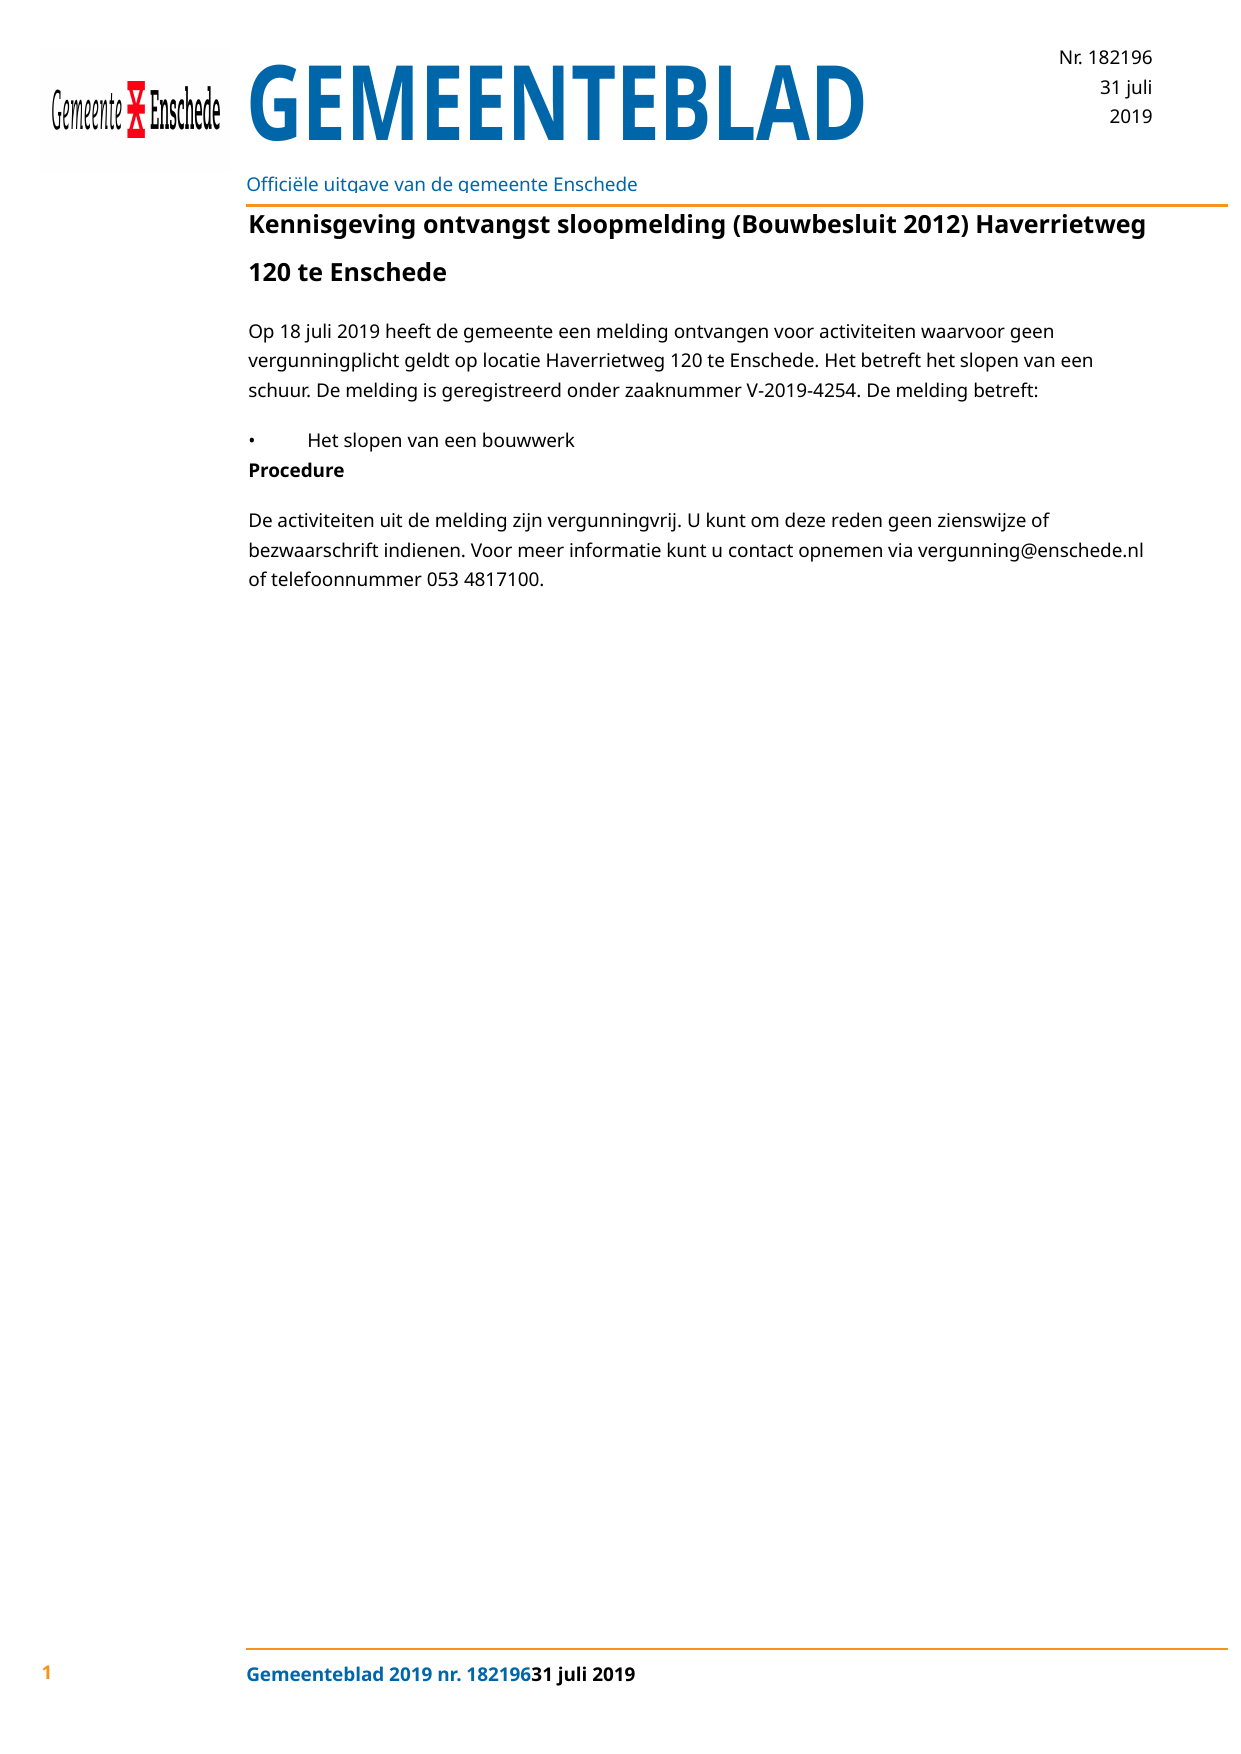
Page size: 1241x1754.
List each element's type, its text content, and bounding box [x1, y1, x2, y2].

text De activiteiten uit de melding zijn vergunningvrij. U kunt om deze reden geen zienswijze of bezwaarschrift indienen. Voor meer informatie kunt u contact opnemen via vergunning@enschede.nl of telefoonnummer 053 4817100. [248, 507, 1152, 592]
list Het slopen van een bouwwerk [248, 427, 1152, 453]
text Kennisgeving ontvangst sloopmelding (Bouwbesluit 2012) Haverrietweg 120 te Enschede [248, 207, 1152, 288]
text Procedure [248, 457, 1152, 483]
text Op 18 juli 2019 heeft de gemeente een melding ontvangen voor activiteiten waarvoor geen vergunningplicht geldt op locatie Haverrietweg 120 te Enschede. Het betreft het slopen van een schuur. De melding is geregistreerd onder zaaknummer V-2019-4254. De melding betreft: [248, 318, 1152, 403]
picture [41, 47, 231, 172]
